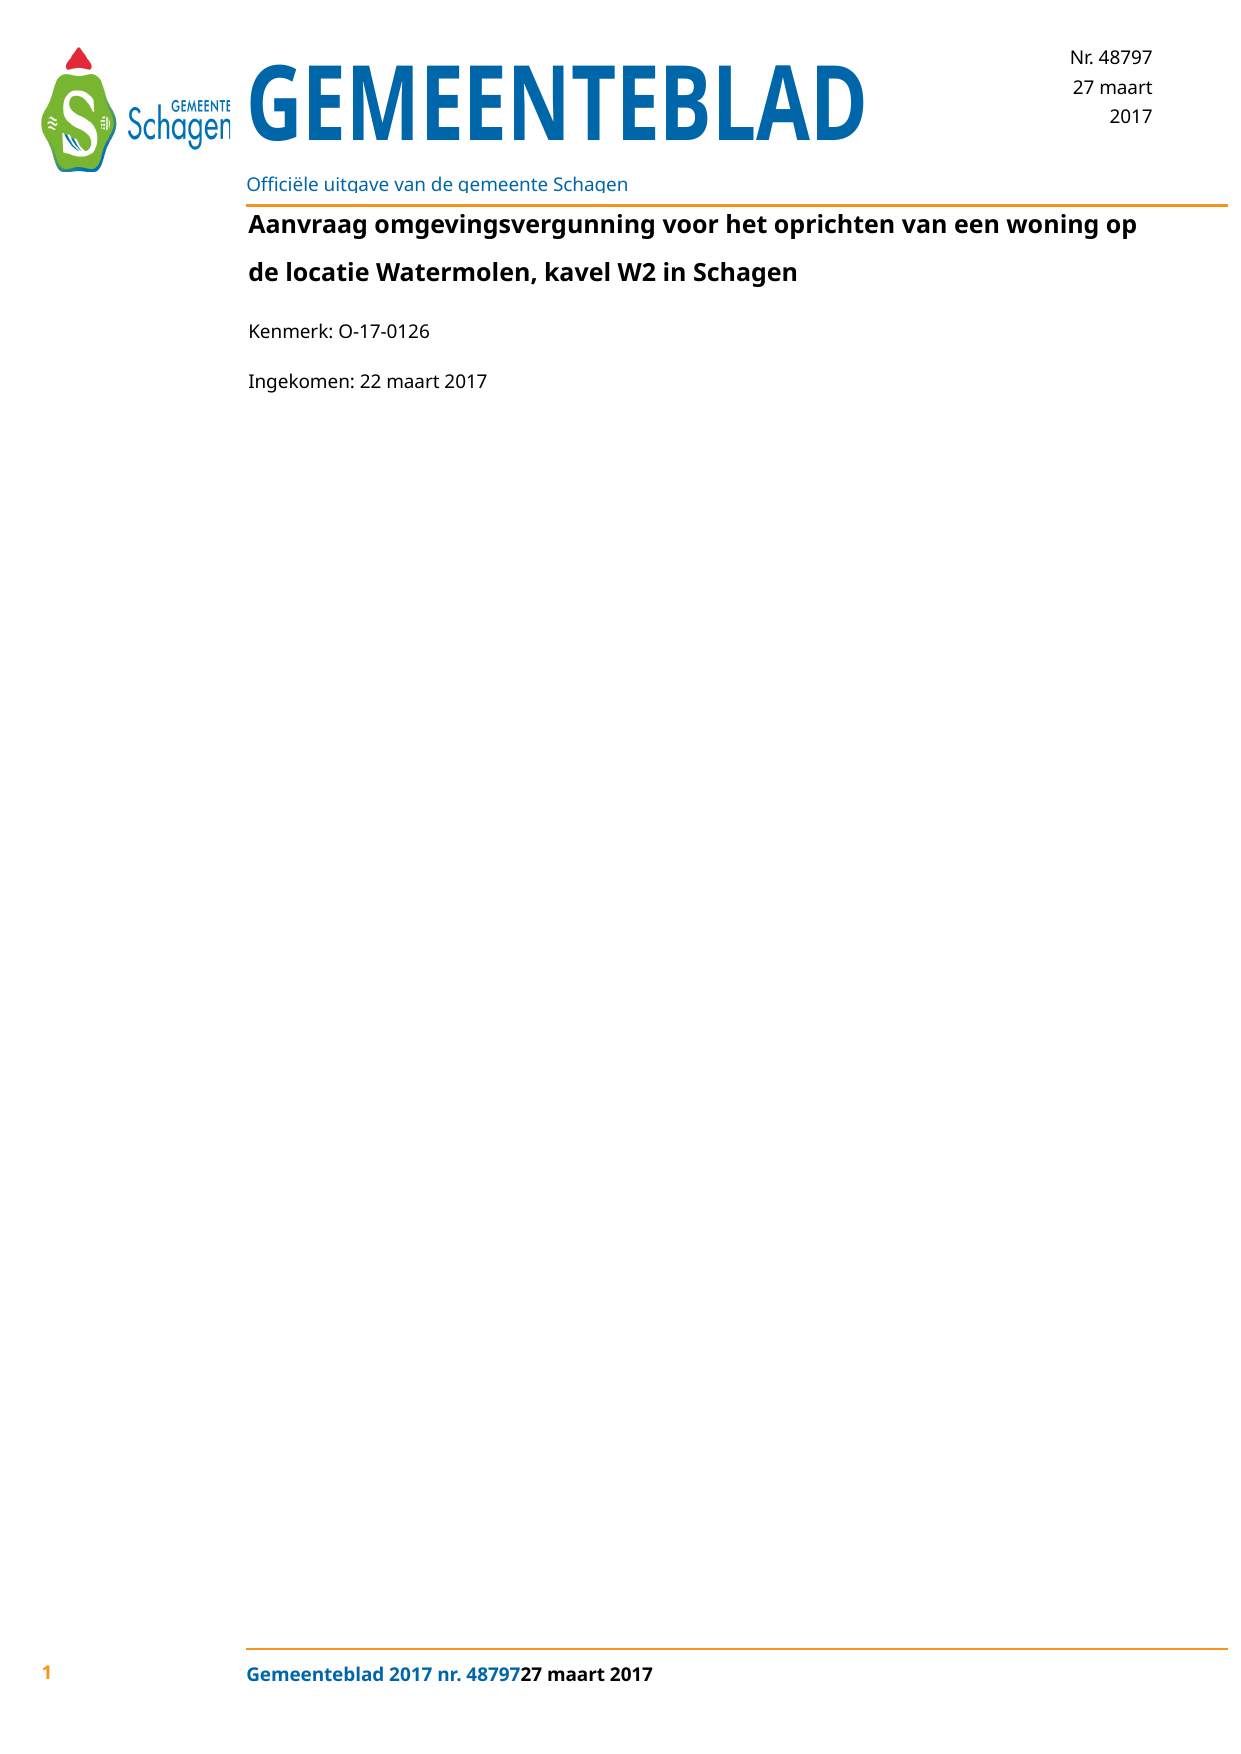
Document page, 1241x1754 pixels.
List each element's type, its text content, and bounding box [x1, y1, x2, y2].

text Aanvraag omgevingsvergunning voor het oprichten van een woning op de locatie Watermolen, kavel W2 in Schagen [248, 207, 1152, 288]
text Kenmerk: O-17-0126 [248, 318, 1152, 344]
text Ingekomen: 22 maart 2017 [248, 368, 1152, 394]
picture [41, 47, 231, 172]
